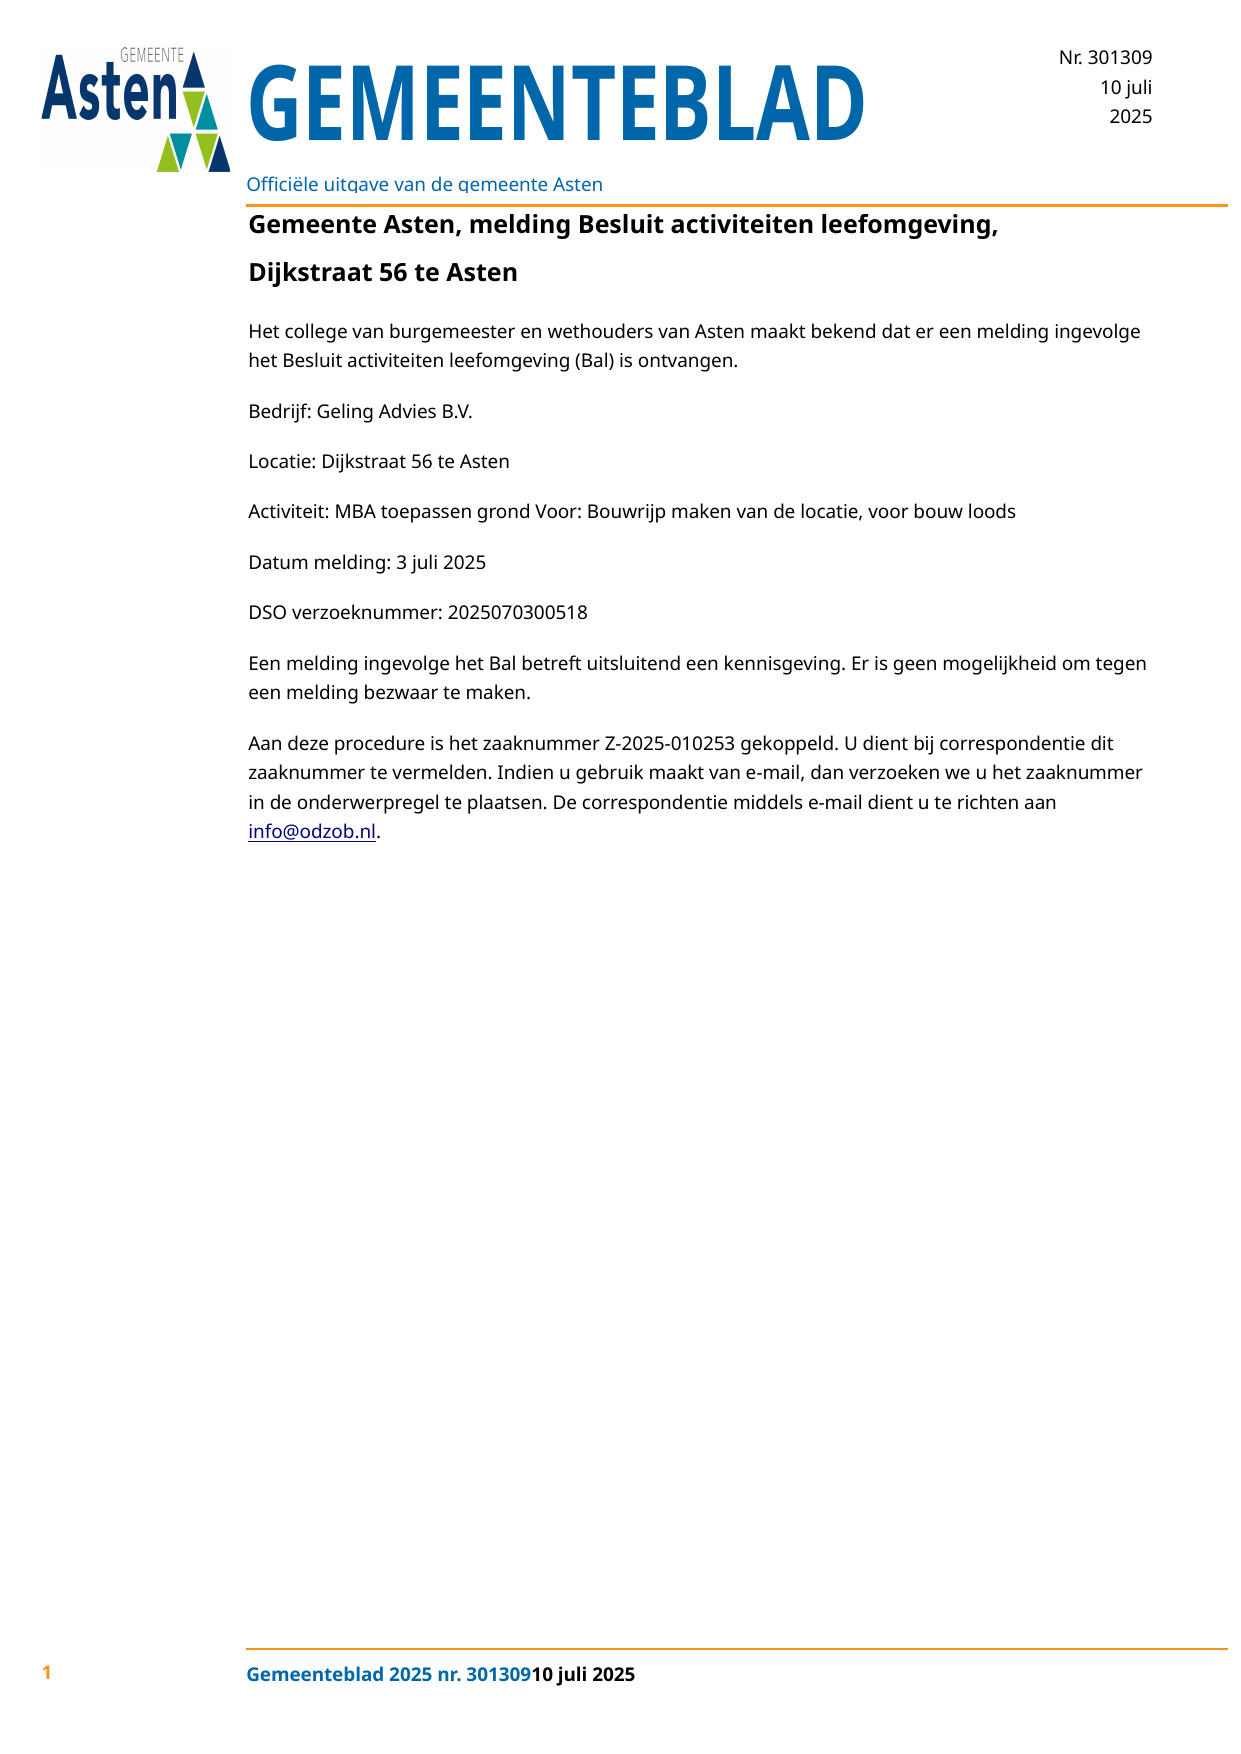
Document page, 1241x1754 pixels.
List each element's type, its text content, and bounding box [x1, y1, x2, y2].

text Een melding ingevolge het Bal betreft uitsluitend een kennisgeving. Er is geen mogelijkheid om tegen een melding bezwaar te maken. [248, 650, 1152, 705]
text Activiteit: MBA toepassen grond Voor: Bouwrijp maken van de locatie, voor bouw loods [248, 499, 1152, 524]
text Gemeente Asten, melding Besluit activiteiten leefomgeving, Dijkstraat 56​ te Asten [248, 207, 1152, 288]
text Aan deze procedure is het zaaknummer Z-2025-010253 gekoppeld. U dient bij correspondentie dit zaaknummer te vermelden. Indien u gebruik maakt van e-mail, dan verzoeken we u het zaaknummer in de onderwerpregel te plaatsen. De correspondentie middels e-mail dient u te richten aan info@odzob.nl. [248, 730, 1152, 844]
text Bedrijf: Geling Advies B.V. [248, 398, 1152, 424]
picture [41, 47, 231, 172]
text Het college van burgemeester en wethouders van Asten maakt bekend dat er een melding ingevolge het Besluit activiteiten leefomgeving (Bal) is ontvangen. [248, 318, 1152, 373]
text Locatie: Dijkstraat 56​ te Asten [248, 448, 1152, 474]
text Datum melding: 3 juli 2025 [248, 549, 1152, 575]
text DSO verzoeknummer: 2025070300518 [248, 599, 1152, 625]
